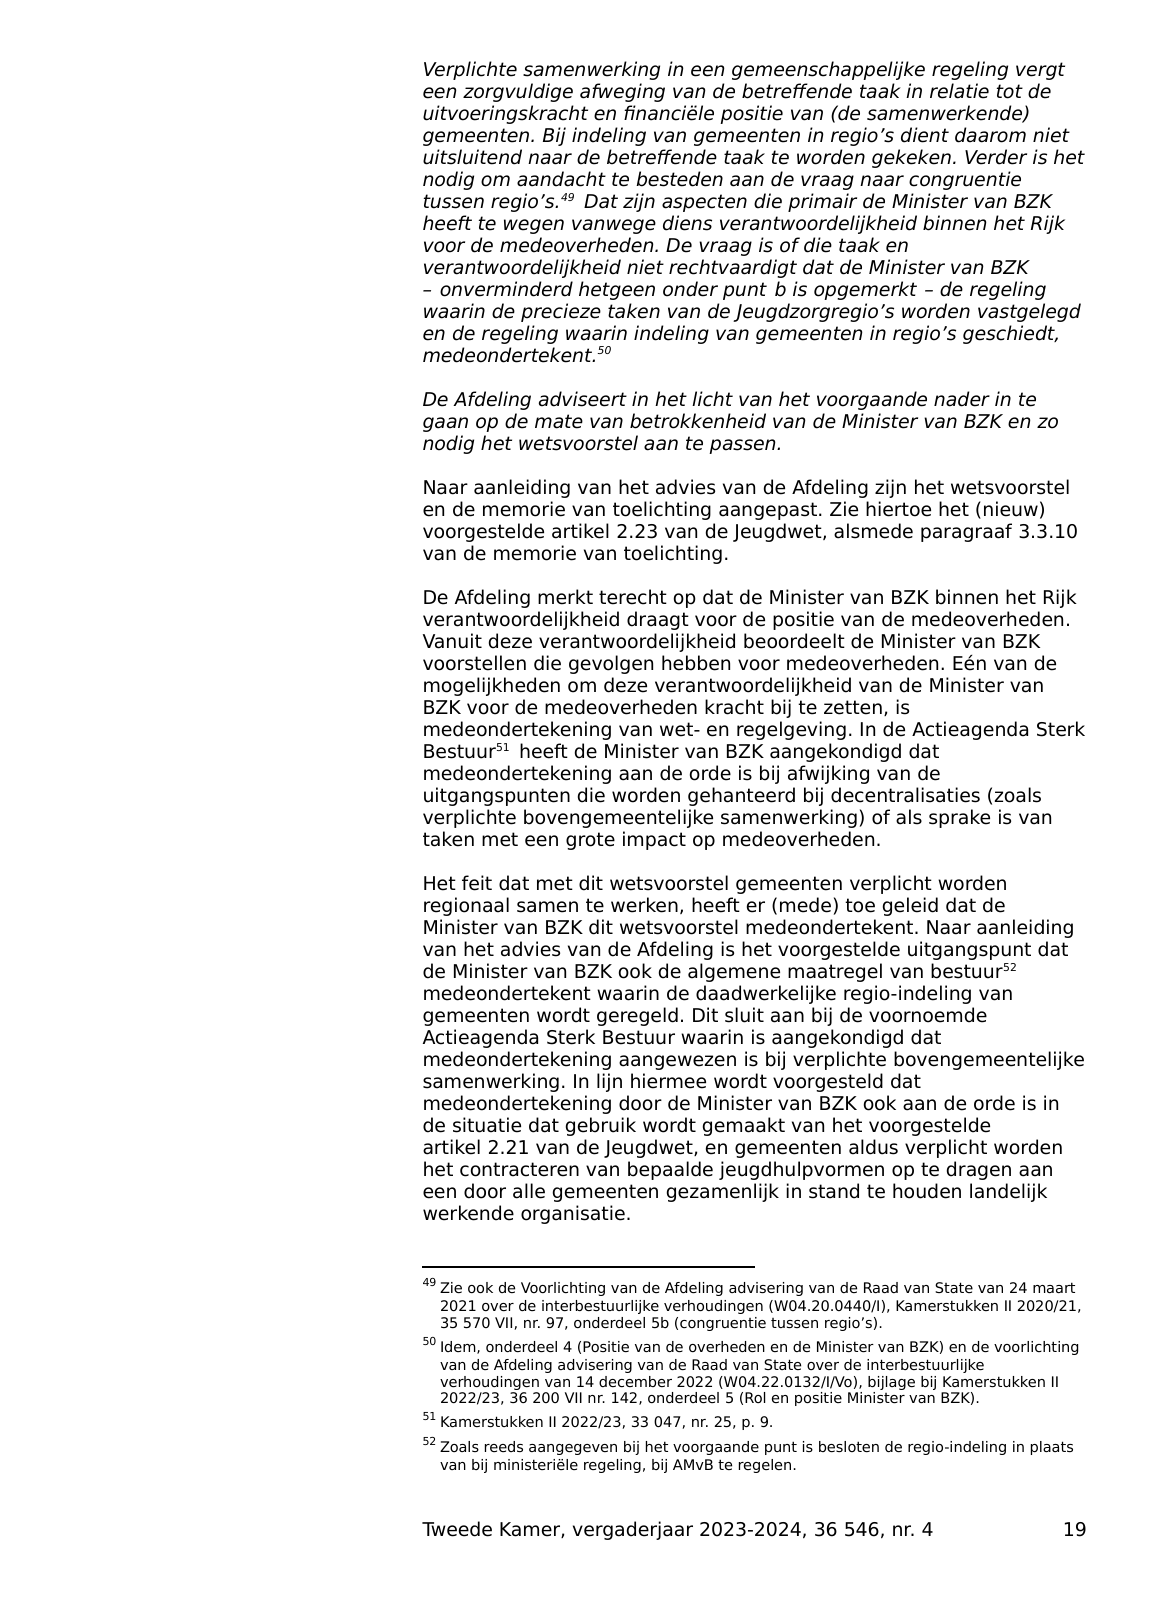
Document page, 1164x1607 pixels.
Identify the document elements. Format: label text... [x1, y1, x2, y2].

text Verplichte samenwerking in een gemeenschappelijke regeling vergt een zorgvuldige afweging van de betreffende taak in relatie tot de uitvoeringskracht en financiële positie van (de samenwerkende) gemeenten. Bij indeling van gemeenten in regio’s dient daarom niet uitsluitend naar de betreffende taak te worden gekeken. Verder is het nodig om aandacht te besteden aan de vraag naar congruentie tussen regio’s. Dat zijn aspecten die primair de Minister van BZK heeft te wegen vanwege diens verantwoordelijkheid binnen het Rijk voor de medeoverheden. De vraag is of die taak en verantwoordelijkheid niet rechtvaardigt dat de Minister van BZK – onverminderd hetgeen onder punt b is opgemerkt – de regeling waarin de precieze taken van de Jeugdzorgregio’s worden vastgelegd en de regeling waarin indeling van gemeenten in regio’s geschiedt, medeondertekent. [422, 59, 1087, 367]
text De Afdeling adviseert in het licht van het voorgaande nader in te gaan op de mate van betrokkenheid van de Minister van BZK en zo nodig het wetsvoorstel aan te passen. [422, 389, 1087, 455]
text Zie ook de Voorlichting van de Afdeling advisering van de Raad van State van 24 maart 2021 over de interbestuurlijke verhoudingen (W04.20.0440/I), Kamerstukken II 2020/21, 35 570 VII, nr. 97, onderdeel 5b (congruentie tussen regio’s). [422, 1276, 1087, 1332]
text Zoals reeds aangegeven bij het voorgaande punt is besloten de regio-indeling in plaats van bij ministeriële regeling, bij AMvB te regelen. [422, 1435, 1087, 1474]
text De Afdeling merkt terecht op dat de Minister van BZK binnen het Rijk verantwoordelijkheid draagt voor de positie van de medeoverheden. Vanuit deze verantwoordelijkheid beoordeelt de Minister van BZK voorstellen die gevolgen hebben voor medeoverheden. Eén van de mogelijkheden om deze verantwoordelijkheid van de Minister van BZK voor de medeoverheden kracht bij te zetten, is medeondertekening van wet- en regelgeving. In de Actieagenda Sterk Bestuur heeft de Minister van BZK aangekondigd dat medeondertekening aan de orde is bij afwijking van de uitgangspunten die worden gehanteerd bij decentralisaties (zoals verplichte bovengemeentelijke samenwerking) of als sprake is van taken met een grote impact op medeoverheden. [422, 587, 1087, 851]
text Naar aanleiding van het advies van de Afdeling zijn het wetsvoorstel en de memorie van toelichting aangepast. Zie hiertoe het (nieuw) voorgestelde artikel 2.23 van de Jeugdwet, alsmede paragraaf 3.3.10 van de memorie van toelichting. [422, 477, 1087, 565]
text Kamerstukken II 2022/23, 33 047, nr. 25, p. 9. [422, 1410, 1087, 1432]
text Idem, onderdeel 4 (Positie van de overheden en de Minister van BZK) en de voorlichting van de Afdeling advisering van de Raad van State over de interbestuurlijke verhoudingen van 14 december 2022 (W04.22.0132/I/Vo), bijlage bij Kamerstukken II 2022/23, 36 200 VII nr. 142, onderdeel 5 (Rol en positie Minister van BZK). [422, 1335, 1087, 1407]
text Het feit dat met dit wetsvoorstel gemeenten verplicht worden regionaal samen te werken, heeft er (mede) toe geleid dat de Minister van BZK dit wetsvoorstel medeondertekent. Naar aanleiding van het advies van de Afdeling is het voorgestelde uitgangspunt dat de Minister van BZK ook de algemene maatregel van bestuur medeondertekent waarin de daadwerkelijke regio-indeling van gemeenten wordt geregeld. Dit sluit aan bij de voornoemde Actieagenda Sterk Bestuur waarin is aangekondigd dat medeondertekening aangewezen is bij verplichte bovengemeentelijke samenwerking. In lijn hiermee wordt voorgesteld dat medeondertekening door de Minister van BZK ook aan de orde is in de situatie dat gebruik wordt gemaakt van het voorgestelde artikel 2.21 van de Jeugdwet, en gemeenten aldus verplicht worden het contracteren van bepaalde jeugdhulpvormen op te dragen aan een door alle gemeenten gezamenlijk in stand te houden landelijk werkende organisatie. [422, 873, 1087, 1225]
